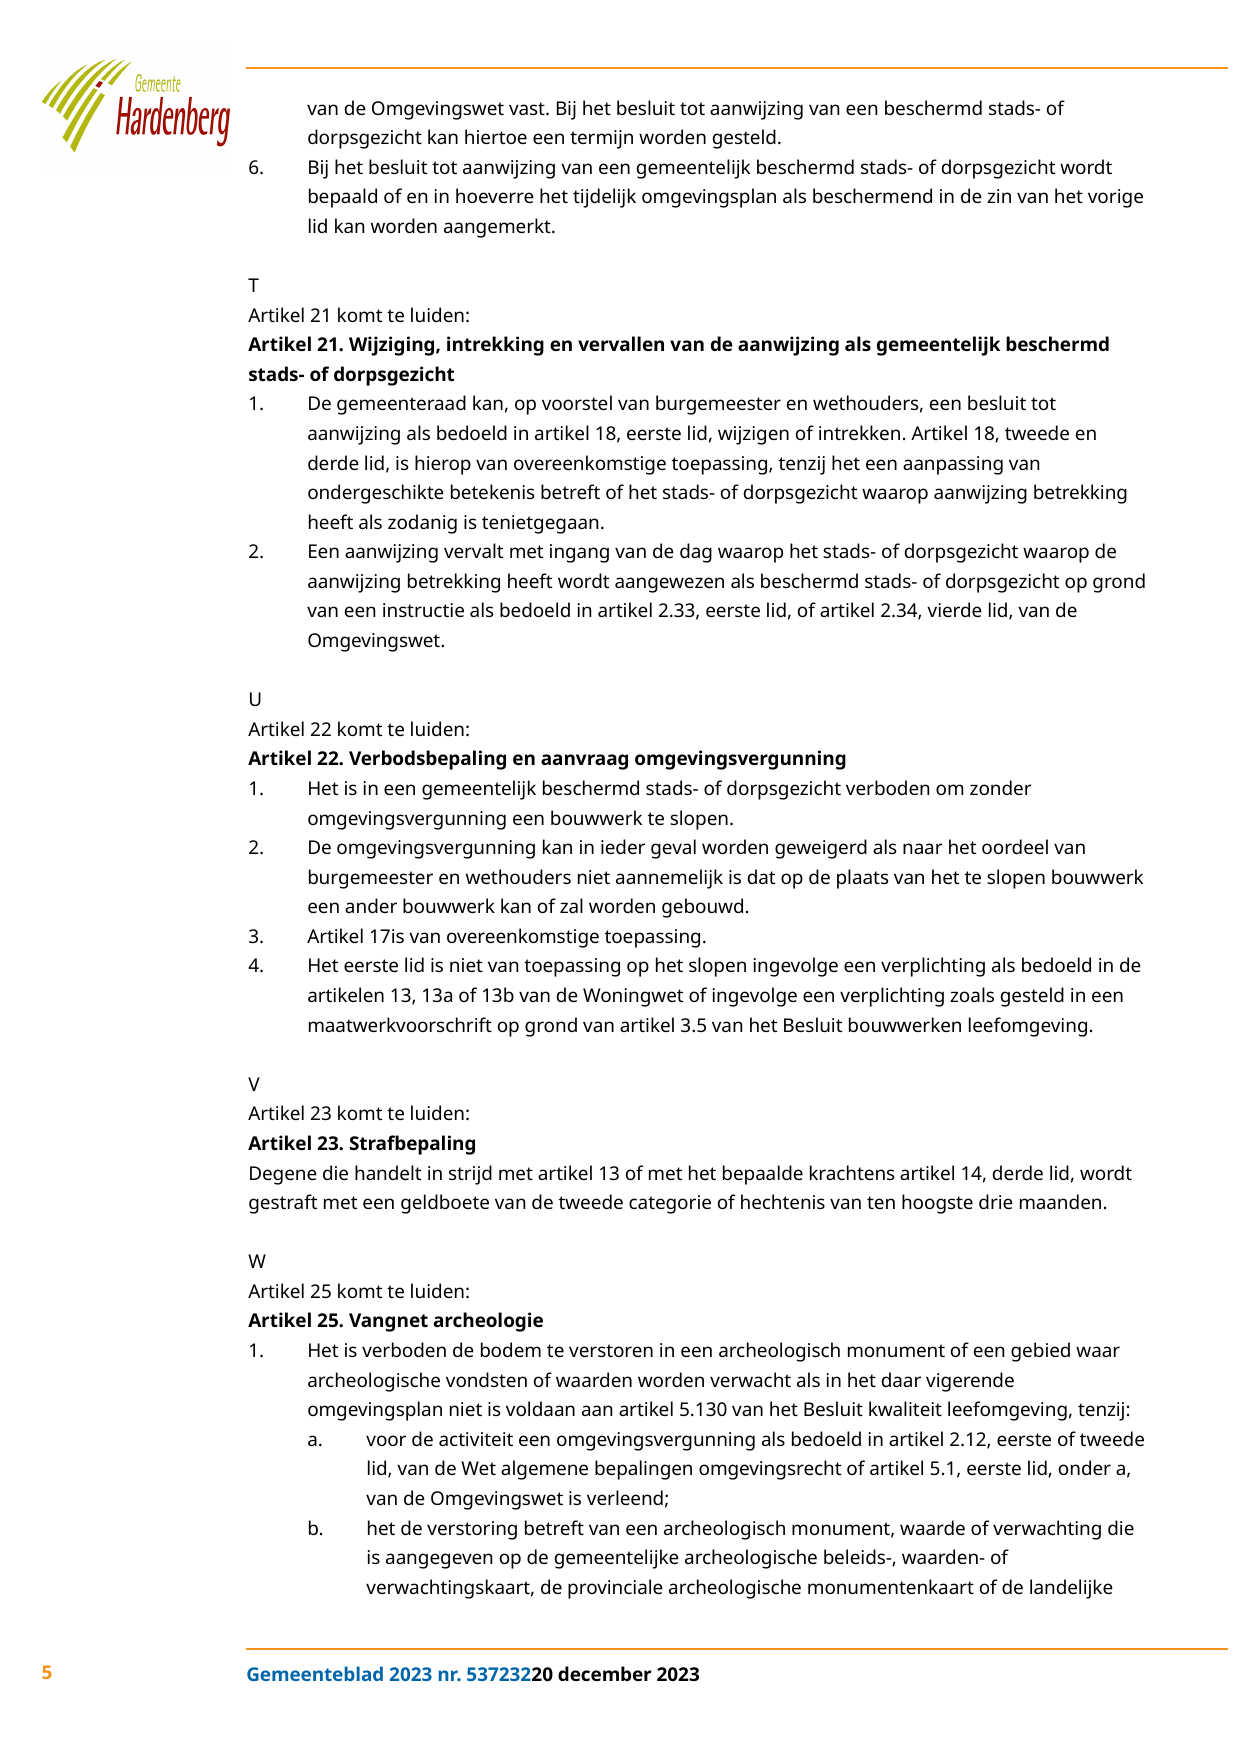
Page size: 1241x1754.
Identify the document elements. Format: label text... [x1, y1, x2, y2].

list Het eerste lid is niet van toepassing op het slopen ingevolge een verplichting als bedoeld in de artikelen 13, 13a of 13b van de Woningwet of ingevolge een verplichting zoals gesteld in een maatwerkvoorschrift op grond van artikel 3.5 van het Besluit bouwwerken leefomgeving. [248, 953, 1152, 1038]
text V [248, 1071, 1152, 1097]
text Artikel 25. Vangnet archeologie [248, 1308, 1152, 1333]
text Artikel 22. Verbodsbepaling en aanvraag omgevingsvergunning [248, 746, 1152, 771]
list De gemeenteraad kan, op voorstel van burgemeester en wethouders, een besluit tot aanwijzing als bedoeld in artikel 18, eerste lid, wijzigen of intrekken. Artikel 18, tweede en derde lid, is hierop van overeenkomstige toepassing, tenzij het een aanpassing van ondergeschikte betekenis betreft of het stads- of dorpsgezicht waarop aanwijzing betrekking heeft als zodanig is tenietgegaan. [248, 391, 1152, 535]
list Het is in een gemeentelijk beschermd stads- of dorpsgezicht verboden om zonder omgevingsvergunning een bouwwerk te slopen. [248, 775, 1152, 831]
text Artikel 21. Wijziging, intrekking en vervallen van de aanwijzing als gemeentelijk beschermd stads- of dorpsgezicht [248, 331, 1152, 387]
list voor de activiteit een omgevingsvergunning als bedoeld in artikel 2.12, eerste of tweede lid, van de Wet algemene bepalingen omgevingsrecht of artikel 5.1, eerste lid, onder a, van de Omgevingswet is verleend; [307, 1426, 1152, 1511]
text Degene die handelt in strijd met artikel 13 of met het bepaalde krachtens artikel 14, derde lid, wordt gestraft met een geldboete van de tweede categorie of hechtenis van ten hoogste drie maanden. [248, 1160, 1152, 1215]
text Artikel 23 komt te luiden: [248, 1101, 1152, 1126]
text U [248, 686, 1152, 712]
text T [248, 272, 1152, 298]
text Artikel 21 komt te luiden: [248, 302, 1152, 328]
picture [41, 47, 231, 172]
text Artikel 25 komt te luiden: [248, 1278, 1152, 1304]
text W [248, 1248, 1152, 1274]
text Artikel 22 komt te luiden: [248, 716, 1152, 742]
list het de verstoring betreft van een archeologisch monument, waarde of verwachting die is aangegeven op de gemeentelijke archeologische beleids-, waarden- of verwachtingskaart, de provinciale archeologische monumentenkaart of de landelijke [307, 1515, 1152, 1600]
text Artikel 23. Strafbepaling [248, 1130, 1152, 1156]
list van de Omgevingswet vast. Bij het besluit tot aanwijzing van een beschermd stads- of dorpsgezicht kan hiertoe een termijn worden gesteld. [248, 95, 1152, 150]
list Artikel 17is van overeenkomstige toepassing. [248, 923, 1152, 949]
list Het is verboden de bodem te verstoren in een archeologisch monument of een gebied waar archeologische vondsten of waarden worden verwacht als in het daar vigerende omgevingsplan niet is voldaan aan artikel 5.130 van het Besluit kwaliteit leefomgeving, tenzij: [248, 1337, 1152, 1422]
list Een aanwijzing vervalt met ingang van de dag waarop het stads- of dorpsgezicht waarop de aanwijzing betrekking heeft wordt aangewezen als beschermd stads- of dorpsgezicht op grond van een instructie als bedoeld in artikel 2.33, eerste lid, of artikel 2.34, vierde lid, van de Omgevingswet. [248, 538, 1152, 653]
list De omgevingsvergunning kan in ieder geval worden geweigerd als naar het oordeel van burgemeester en wethouders niet aannemelijk is dat op de plaats van het te slopen bouwwerk een ander bouwwerk kan of zal worden gebouwd. [248, 834, 1152, 919]
list Bij het besluit tot aanwijzing van een gemeentelijk beschermd stads- of dorpsgezicht wordt bepaald of en in hoeverre het tijdelijk omgevingsplan als beschermend in de zin van het vorige lid kan worden aangemerkt. [248, 154, 1152, 239]
